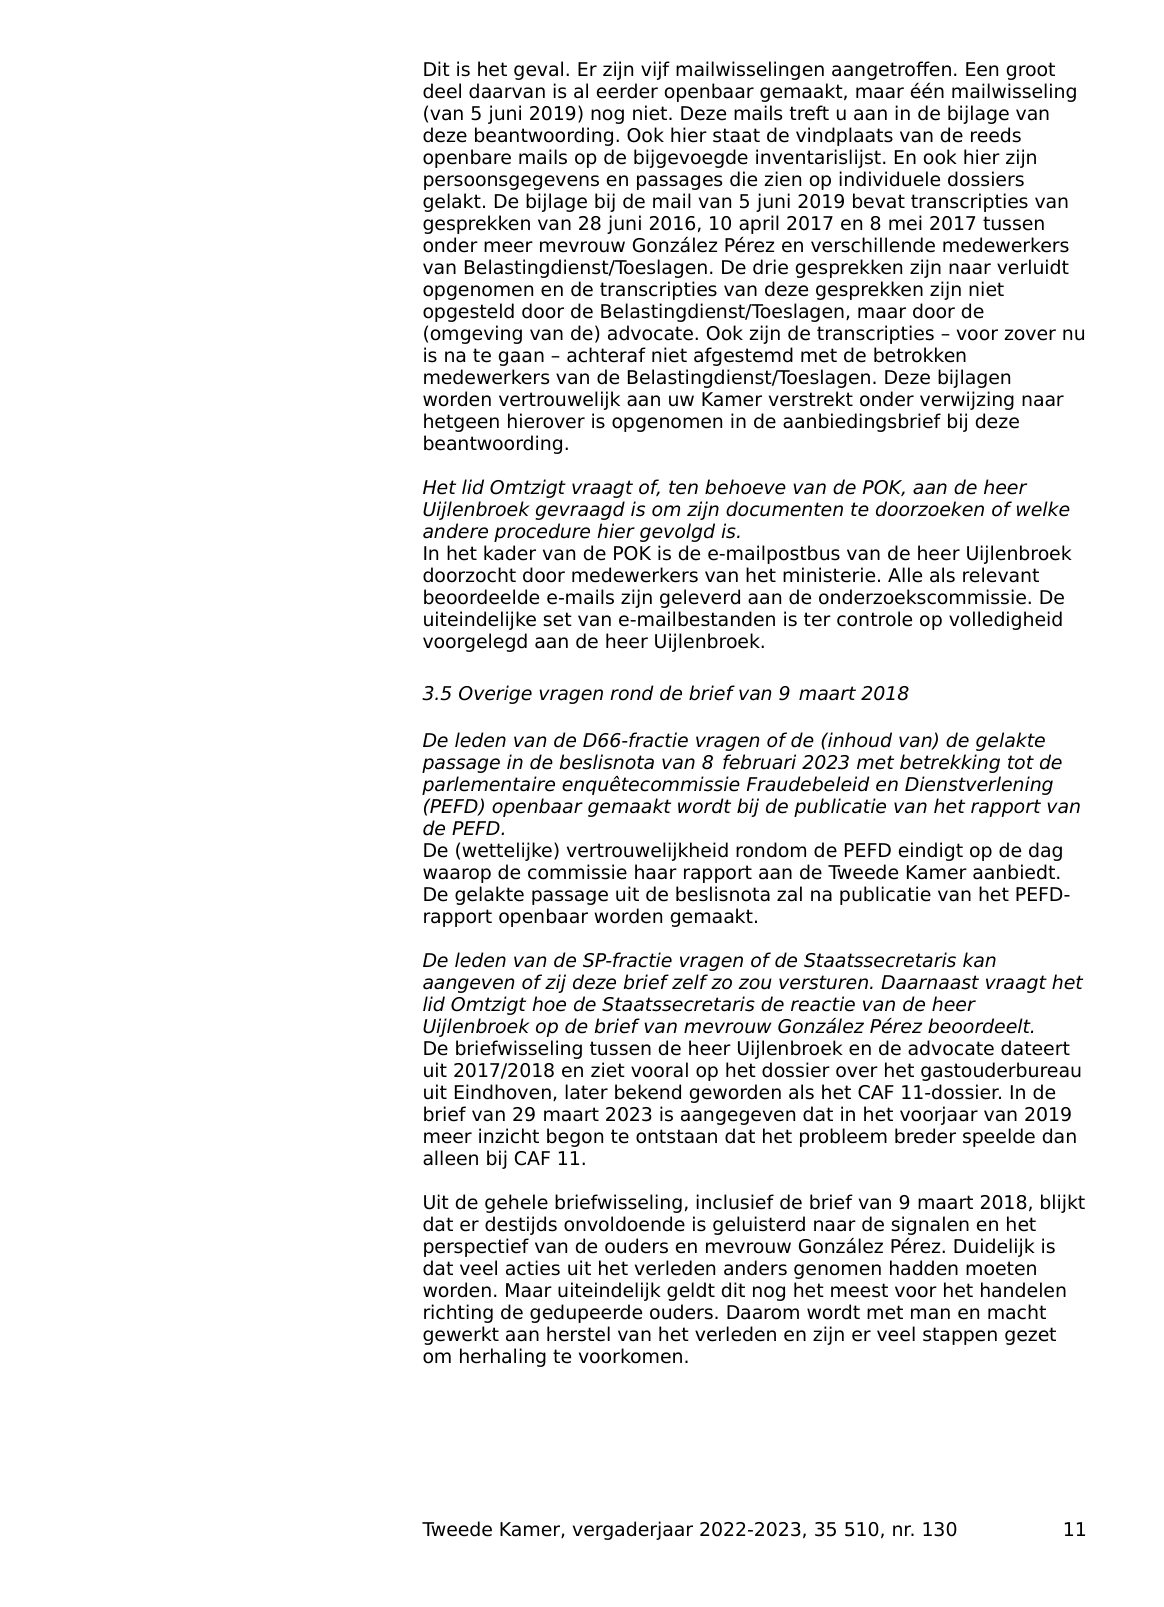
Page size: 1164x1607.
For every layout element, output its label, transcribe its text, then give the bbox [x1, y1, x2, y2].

text Uit de gehele briefwisseling, inclusief de brief van 9 maart 2018, blijkt dat er destijds onvoldoende is geluisterd naar de signalen en het perspectief van de ouders en mevrouw González Pérez. Duidelijk is dat veel acties uit het verleden anders genomen hadden moeten worden. Maar uiteindelijk geldt dit nog het meest voor het handelen richting de gedupeerde ouders. Daarom wordt met man en macht gewerkt aan herstel van het verleden en zijn er veel stappen gezet om herhaling te voorkomen. [422, 1192, 1087, 1367]
text De leden van de SP-fractie vragen of de Staatssecretaris kan aangeven of zij deze brief zelf zo zou versturen. Daarnaast vraagt het lid Omtzigt hoe de Staatssecretaris de reactie van de heer Uijlenbroek op de brief van mevrouw González Pérez beoordeelt. [422, 950, 1087, 1038]
text Dit is het geval. Er zijn vijf mailwisselingen aangetroffen. Een groot deel daarvan is al eerder openbaar gemaakt, maar één mailwisseling (van 5 juni 2019) nog niet. Deze mails treft u aan in de bijlage van deze beantwoording. Ook hier staat de vindplaats van de reeds openbare mails op de bijgevoegde inventarislijst. En ook hier zijn persoonsgegevens en passages die zien op individuele dossiers gelakt. De bijlage bij de mail van 5 juni 2019 bevat transcripties van gesprekken van 28 juni 2016, 10 april 2017 en 8 mei 2017 tussen onder meer mevrouw González Pérez en verschillende medewerkers van Belastingdienst/Toeslagen. De drie gesprekken zijn naar verluidt opgenomen en de transcripties van deze gesprekken zijn niet opgesteld door de Belastingdienst/Toeslagen, maar door de (omgeving van de) advocate. Ook zijn de transcripties – voor zover nu is na te gaan – achteraf niet afgestemd met de betrokken medewerkers van de Belastingdienst/Toeslagen. Deze bijlagen worden vertrouwelijk aan uw Kamer verstrekt onder verwijzing naar hetgeen hierover is opgenomen in de aanbiedingsbrief bij deze beantwoording. [422, 59, 1087, 455]
text De briefwisseling tussen de heer Uijlenbroek en de advocate dateert uit 2017/2018 en ziet vooral op het dossier over het gastouderbureau uit Eindhoven, later bekend geworden als het CAF 11-dossier. In de brief van 29 maart 2023 is aangegeven dat in het voorjaar van 2019 meer inzicht begon te ontstaan dat het probleem breder speelde dan alleen bij CAF 11. [422, 1038, 1087, 1169]
subtitle 3.5 Overige vragen rond de brief van 9 maart 2018 [422, 683, 1087, 705]
text De (wettelijke) vertrouwelijkheid rondom de PEFD eindigt op de dag waarop de commissie haar rapport aan de Tweede Kamer aanbiedt. De gelakte passage uit de beslisnota zal na publicatie van het PEFD-rapport openbaar worden gemaakt. [422, 839, 1087, 927]
text De leden van de D66-fractie vragen of de (inhoud van) de gelakte passage in de beslisnota van 8 februari 2023 met betrekking tot de parlementaire enquêtecommissie Fraudebeleid en Dienstverlening (PEFD) openbaar gemaakt wordt bij de publicatie van het rapport van de PEFD. [422, 730, 1087, 839]
text In het kader van de POK is de e-mailpostbus van de heer Uijlenbroek doorzocht door medewerkers van het ministerie. Alle als relevant beoordeelde e-mails zijn geleverd aan de onderzoekscommissie. De uiteindelijke set van e-mailbestanden is ter controle op volledigheid voorgelegd aan de heer Uijlenbroek. [422, 543, 1087, 653]
text Het lid Omtzigt vraagt of, ten behoeve van de POK, aan de heer Uijlenbroek gevraagd is om zijn documenten te doorzoeken of welke andere procedure hier gevolgd is. [422, 477, 1087, 543]
